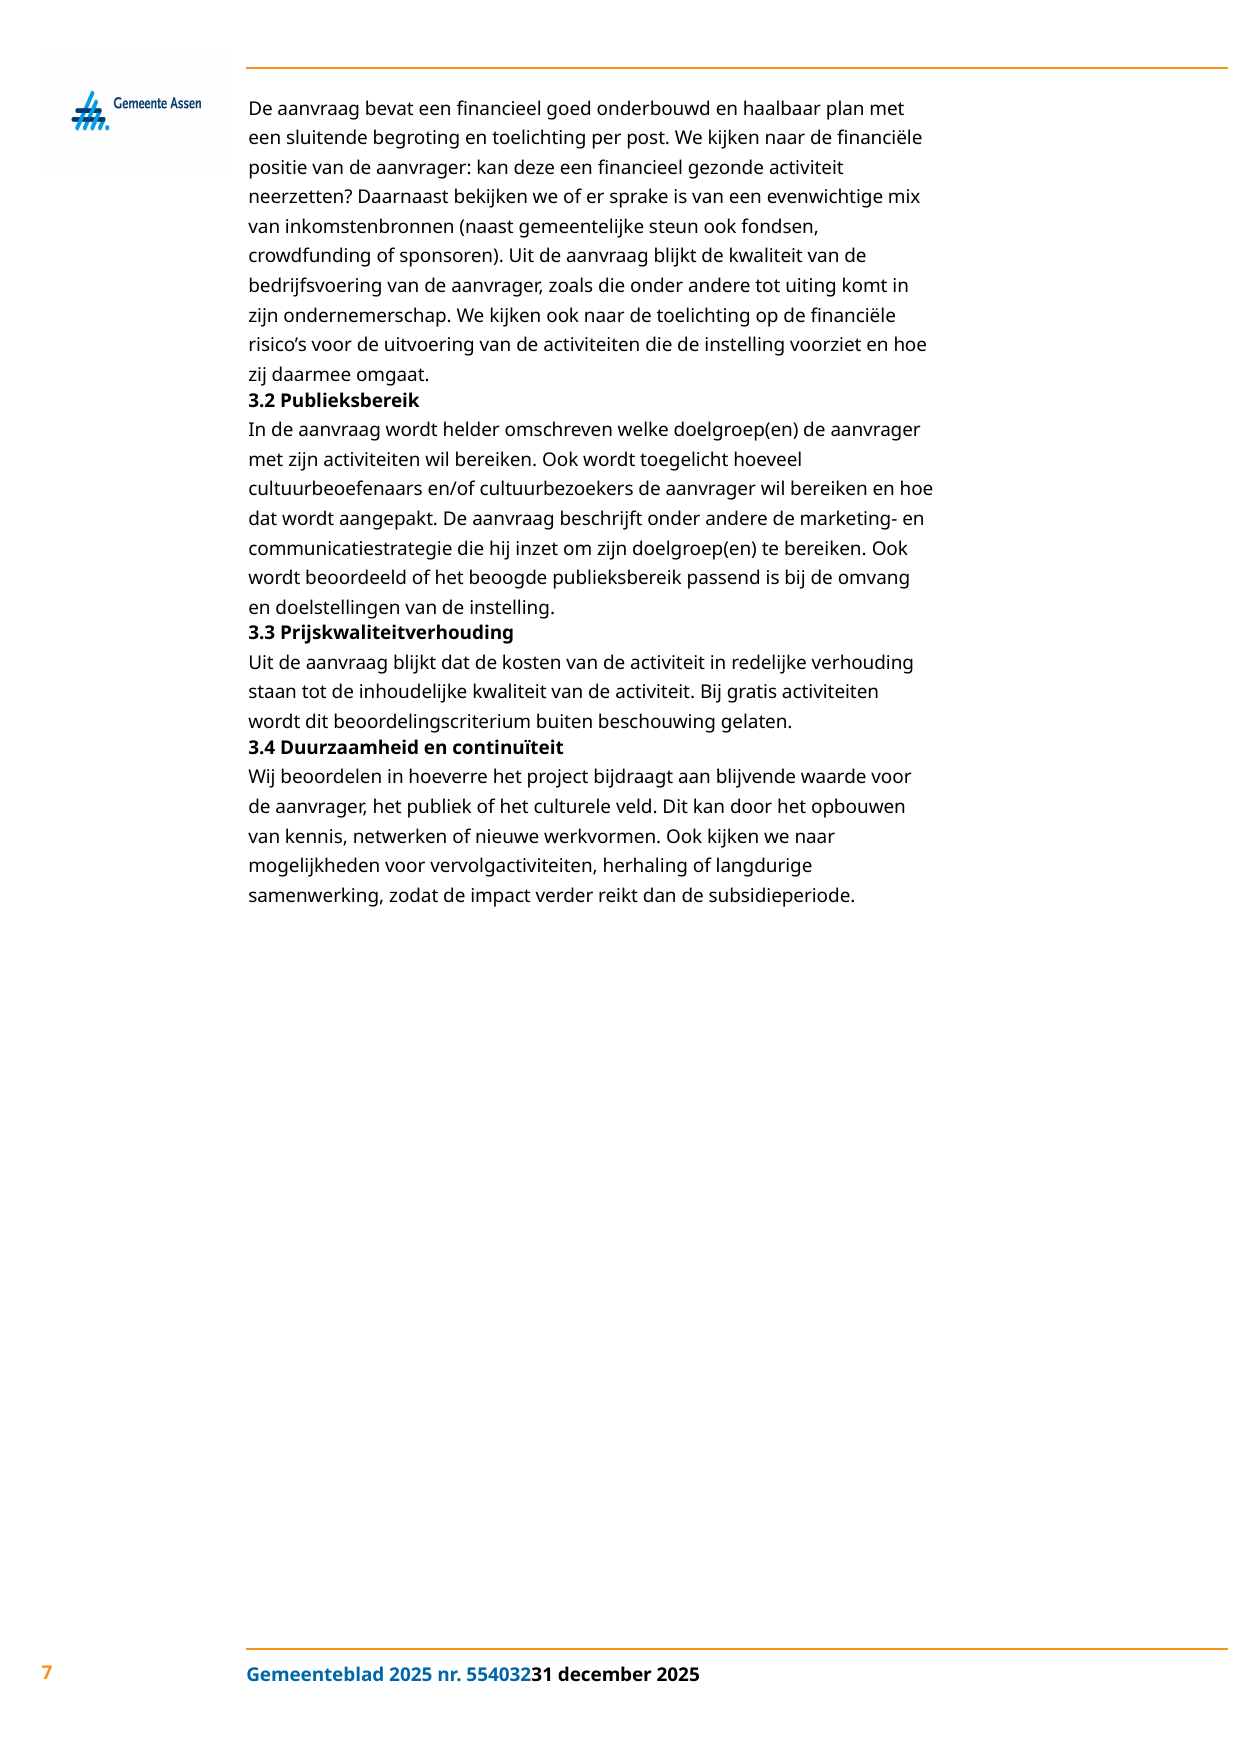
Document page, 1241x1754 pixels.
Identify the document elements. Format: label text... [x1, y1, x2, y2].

picture [41, 47, 231, 172]
table_cell [935, 95, 1152, 387]
table_cell 3.3 Prijskwaliteitverhouding Uit de aanvraag blijkt dat de kosten van de activiteit in redelijke verhouding staan tot de inhoudelijke kwaliteit van de activiteit. Bij gratis activiteiten wordt dit beoordelingscriterium buiten beschouwing gelaten. [248, 620, 935, 734]
table_cell 3.2 Publieksbereik In de aanvraag wordt helder omschreven welke doelgroep(en) de aanvrager met zijn activiteiten wil bereiken. Ook wordt toegelicht hoeveel cultuurbeoefenaars en/of cultuurbezoekers de aanvrager wil bereiken en hoe dat wordt aangepakt. De aanvraag beschrijft onder andere de marketing- en communicatiestrategie die hij inzet om zijn doelgroep(en) te bereiken. Ook wordt beoordeeld of het beoogde publieksbereik passend is bij de omvang en doelstellingen van de instelling. [248, 387, 935, 619]
table_cell [935, 387, 1152, 619]
table_cell De aanvraag bevat een financieel goed onderbouwd en haalbaar plan met een sluitende begroting en toelichting per post. We kijken naar de financiële positie van de aanvrager: kan deze een financieel gezonde activiteit neerzetten? Daarnaast bekijken we of er sprake is van een evenwichtige mix van inkomstenbronnen (naast gemeentelijke steun ook fondsen, crowdfunding of sponsoren). Uit de aanvraag blijkt de kwaliteit van de bedrijfsvoering van de aanvrager, zoals die onder andere tot uiting komt in zijn ondernemerschap. We kijken ook naar de toelichting op de financiële risico’s voor de uitvoering van de activiteiten die de instelling voorziet en hoe zij daarmee omgaat. [248, 95, 935, 387]
table_cell [935, 734, 1152, 908]
table_cell 3.4 Duurzaamheid en continuïteit Wij beoordelen in hoeverre het project bijdraagt aan blijvende waarde voor de aanvrager, het publiek of het culturele veld. Dit kan door het opbouwen van kennis, netwerken of nieuwe werkvormen. Ook kijken we naar mogelijkheden voor vervolgactiviteiten, herhaling of langdurige samenwerking, zodat de impact verder reikt dan de subsidieperiode. [248, 734, 935, 908]
table_cell [935, 620, 1152, 734]
